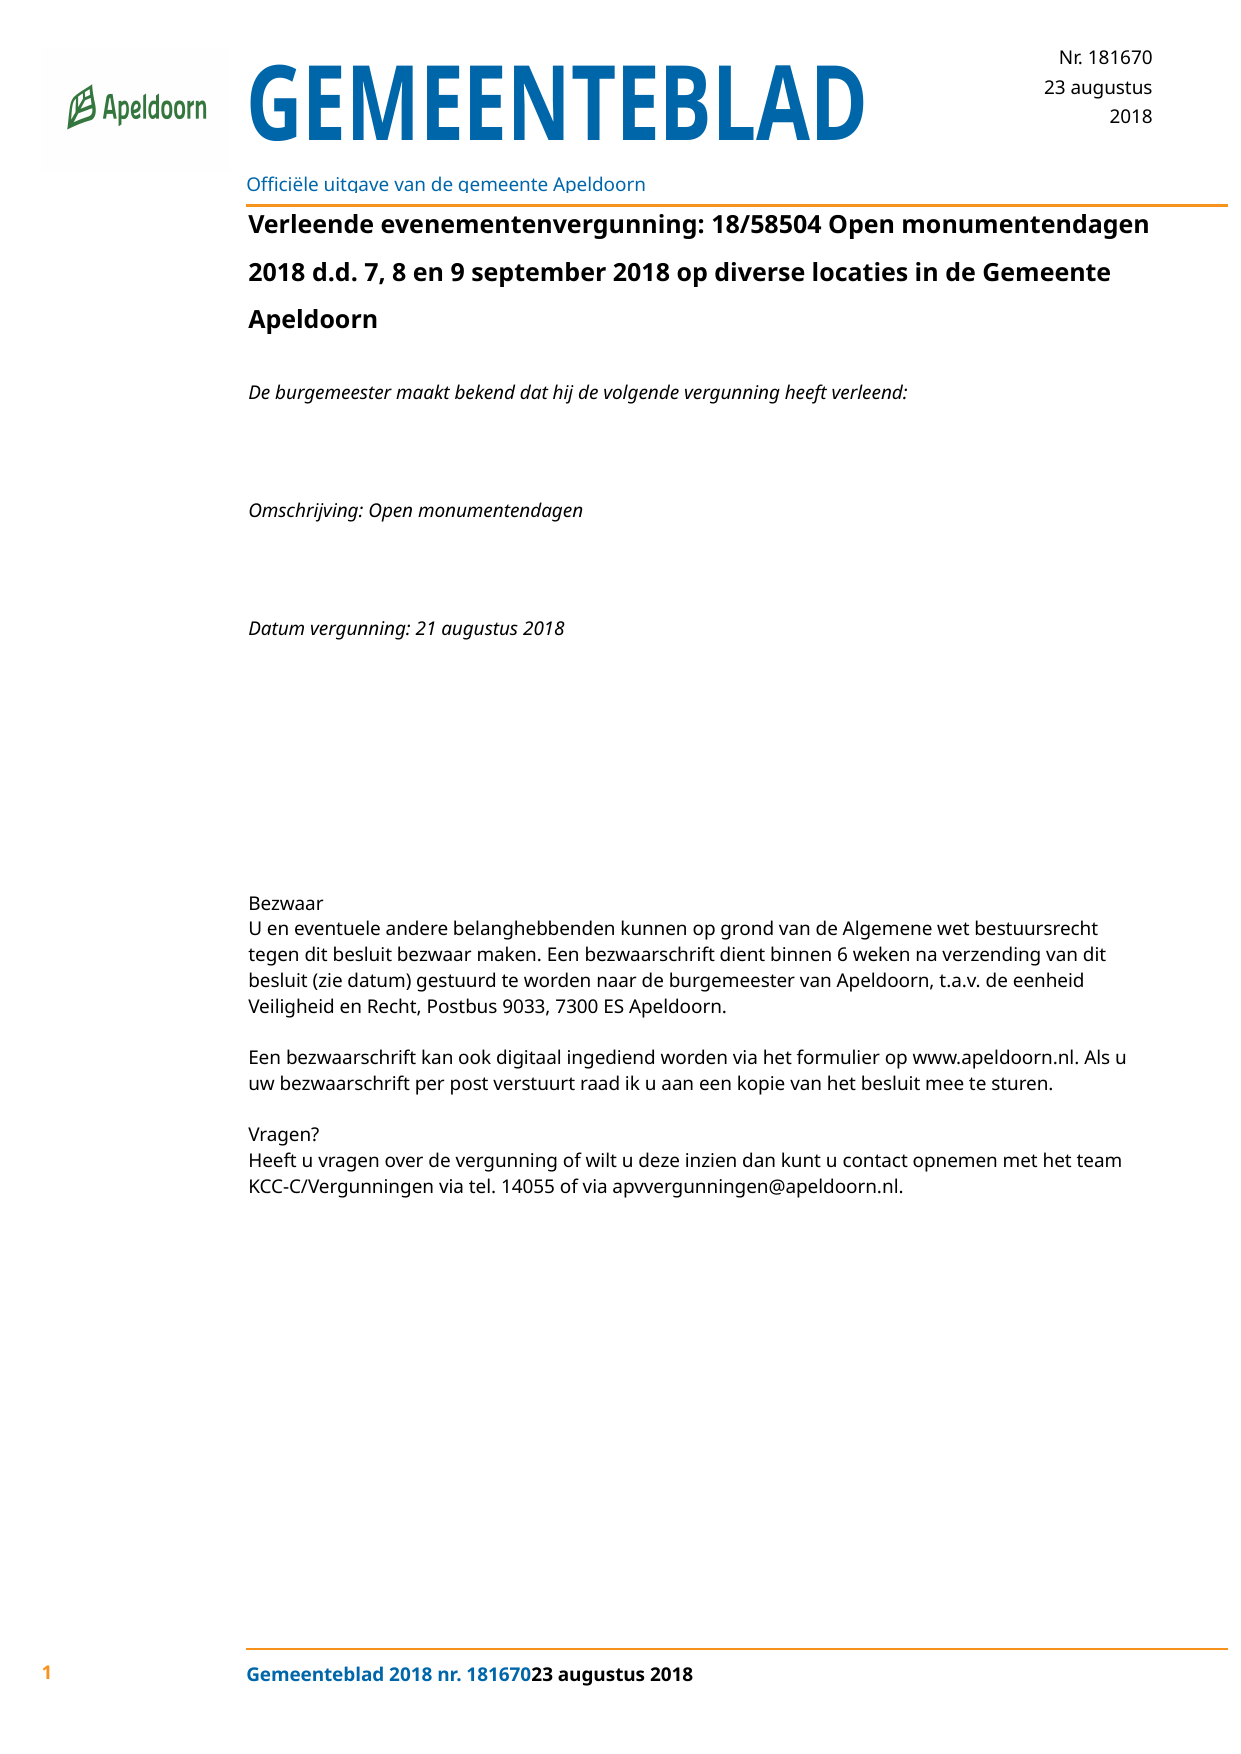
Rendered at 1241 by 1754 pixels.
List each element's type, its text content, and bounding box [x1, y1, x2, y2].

text Vragen? [248, 1121, 1152, 1147]
text De burgemeester maakt bekend dat hij de volgende vergunning heeft verleend: [248, 379, 1152, 405]
text Datum vergunning: 21 augustus 2018 [248, 615, 1152, 640]
picture [41, 47, 231, 172]
text Verleende evenementenvergunning: 18/58504 Open monumentendagen 2018 d.d. 7, 8 en 9 september 2018 op diverse locaties in de Gemeente Apeldoorn [248, 207, 1152, 336]
text Een bezwaarschrift kan ook digitaal ingediend worden via het formulier op www.apeldoorn.nl. Als u uw bezwaarschrift per post verstuurt raad ik u aan een kopie van het besluit mee te sturen. [248, 1044, 1152, 1096]
text Omschrijving: Open monumentendagen [248, 497, 1152, 523]
text Bezwaar [248, 890, 1152, 916]
text Heeft u vragen over de vergunning of wilt u deze inzien dan kunt u contact opnemen met het team KCC-C/Vergunningen via tel. 14055 of via apvvergunningen@apeldoorn.nl. [248, 1147, 1152, 1199]
text U en eventuele andere belanghebbenden kunnen op grond van de Algemene wet bestuursrecht tegen dit besluit bezwaar maken. Een bezwaarschrift dient binnen 6 weken na verzending van dit besluit (zie datum) gestuurd te worden naar de burgemeester van Apeldoorn, t.a.v. de eenheid Veiligheid en Recht, Postbus 9033, 7300 ES Apeldoorn. [248, 916, 1152, 1018]
